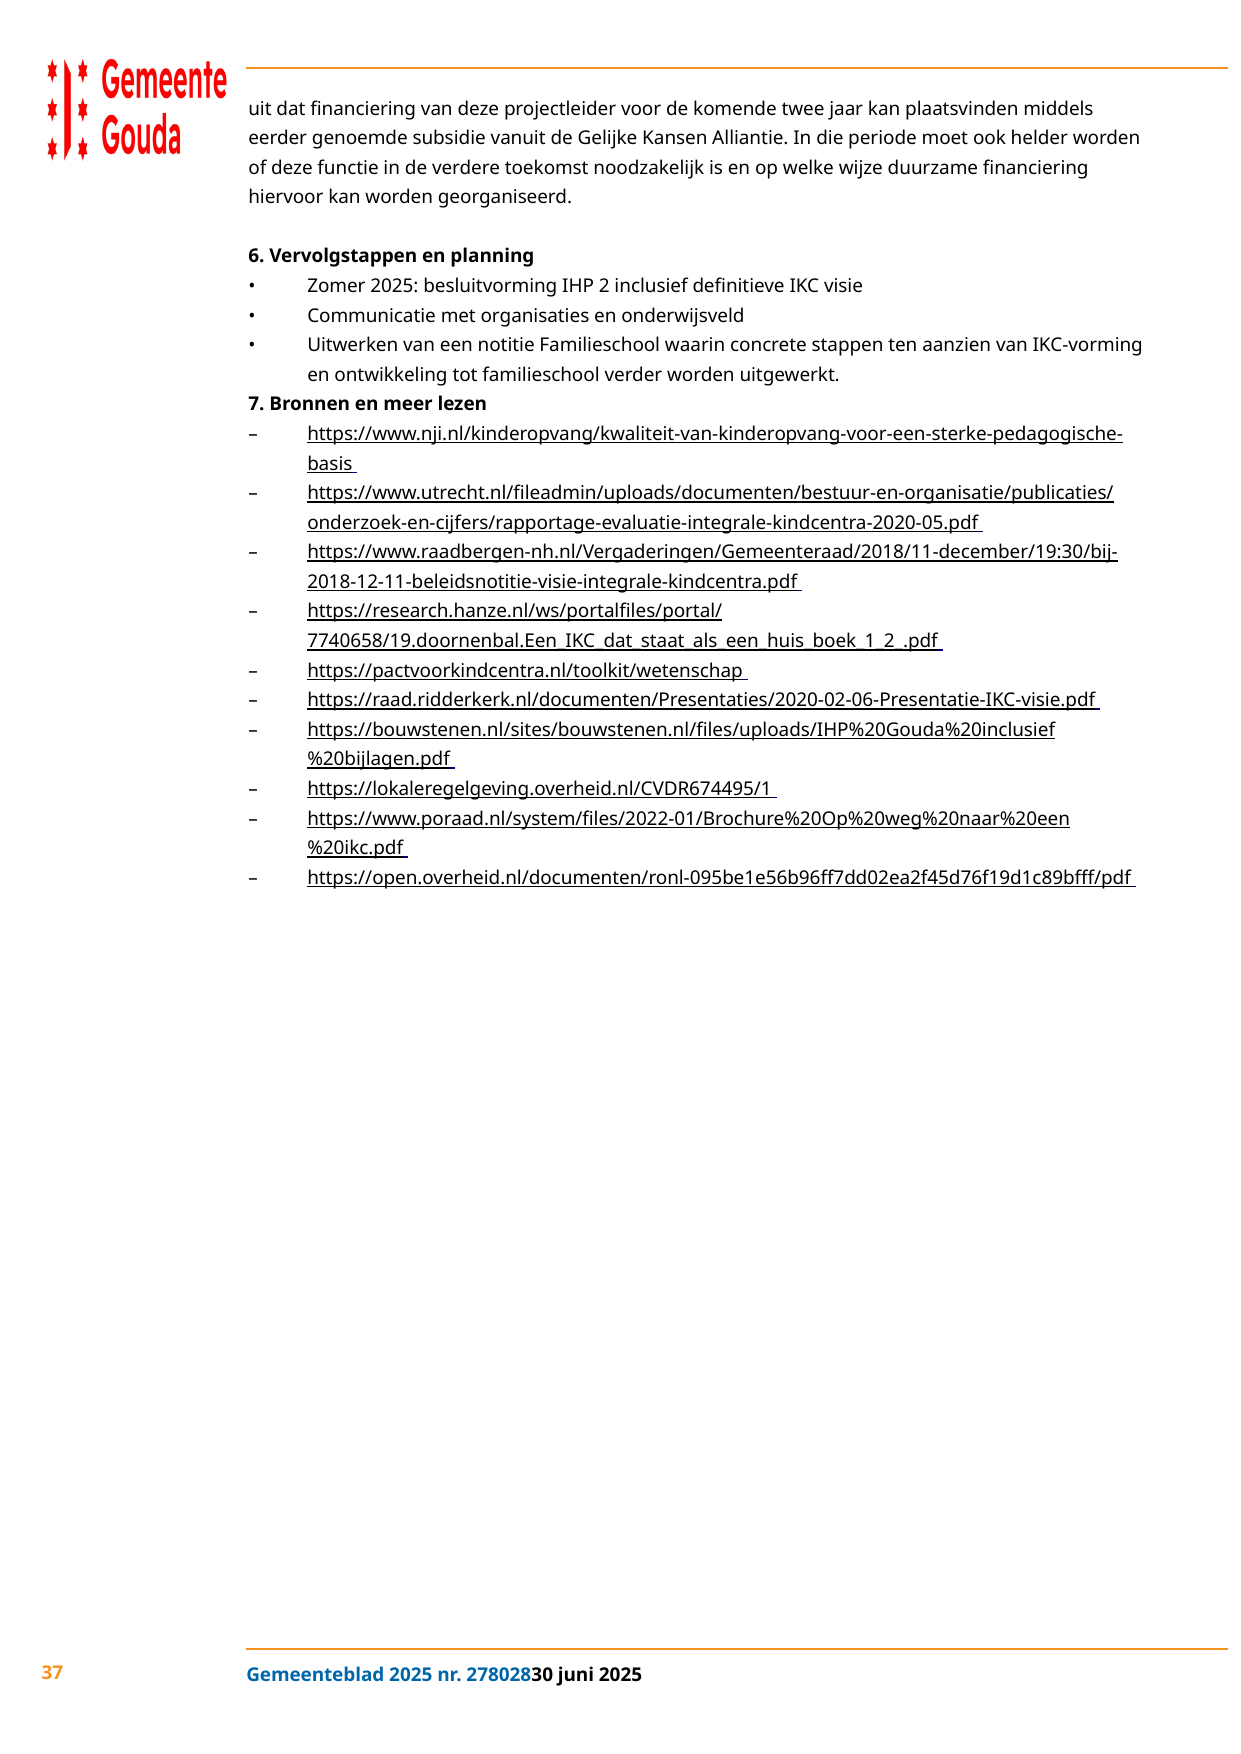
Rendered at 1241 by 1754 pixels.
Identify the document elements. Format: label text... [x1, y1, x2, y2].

list https://www.utrecht.nl/fileadmin/uploads/documenten/bestuur-en-organisatie/publicaties/onderzoek-en-cijfers/rapportage-evaluatie-integrale-kindcentra-2020-05.pdf [248, 479, 1152, 535]
list Communicatie met organisaties en onderwijsveld [248, 302, 1152, 328]
list https://www.raadbergen-nh.nl/Vergaderingen/Gemeenteraad/2018/11-december/19:30/bij-2018-12-11-beleidsnotitie-visie-integrale-kindcentra.pdf [248, 538, 1152, 594]
list https://lokaleregelgeving.overheid.nl/CVDR674495/1 [248, 775, 1152, 801]
list Uitwerken van een notitie Familieschool waarin concrete stappen ten aanzien van IKC-vorming en ontwikkeling tot familieschool verder worden uitgewerkt. [248, 331, 1152, 387]
list Zomer 2025: besluitvorming IHP 2 inclusief definitieve IKC visie [248, 272, 1152, 298]
text 7. Bronnen en meer lezen [248, 391, 1152, 416]
list https://www.nji.nl/kinderopvang/kwaliteit-van-kinderopvang-voor-een-sterke-pedagogische-basis [248, 420, 1152, 476]
list https://bouwstenen.nl/sites/bouwstenen.nl/files/uploads/IHP%20Gouda%20inclusief%20bijlagen.pdf [248, 716, 1152, 771]
text uit dat financiering van deze projectleider voor de komende twee jaar kan plaatsvinden middels eerder genoemde subsidie vanuit de Gelijke Kansen Alliantie. In die periode moet ook helder worden of deze functie in de verdere toekomst noodzakelijk is en op welke wijze duurzame financiering hiervoor kan worden georganiseerd. [248, 95, 1152, 209]
list https://www.poraad.nl/system/files/2022-01/Brochure%20Op%20weg%20naar%20een%20ikc.pdf [248, 805, 1152, 860]
list https://raad.ridderkerk.nl/documenten/Presentaties/2020-02-06-Presentatie-IKC-visie.pdf [248, 686, 1152, 712]
list https://open.overheid.nl/documenten/ronl-095be1e56b96ff7dd02ea2f45d76f19d1c89bfff/pdf [248, 864, 1152, 890]
text 6. Vervolgstappen en planning [248, 243, 1152, 268]
list https://research.hanze.nl/ws/portalfiles/portal/7740658/19.doornenbal.Een_IKC_dat_staat_als_een_huis_boek_1_2_.pdf [248, 598, 1152, 653]
picture [41, 47, 231, 172]
list https://pactvoorkindcentra.nl/toolkit/wetenschap [248, 657, 1152, 683]
